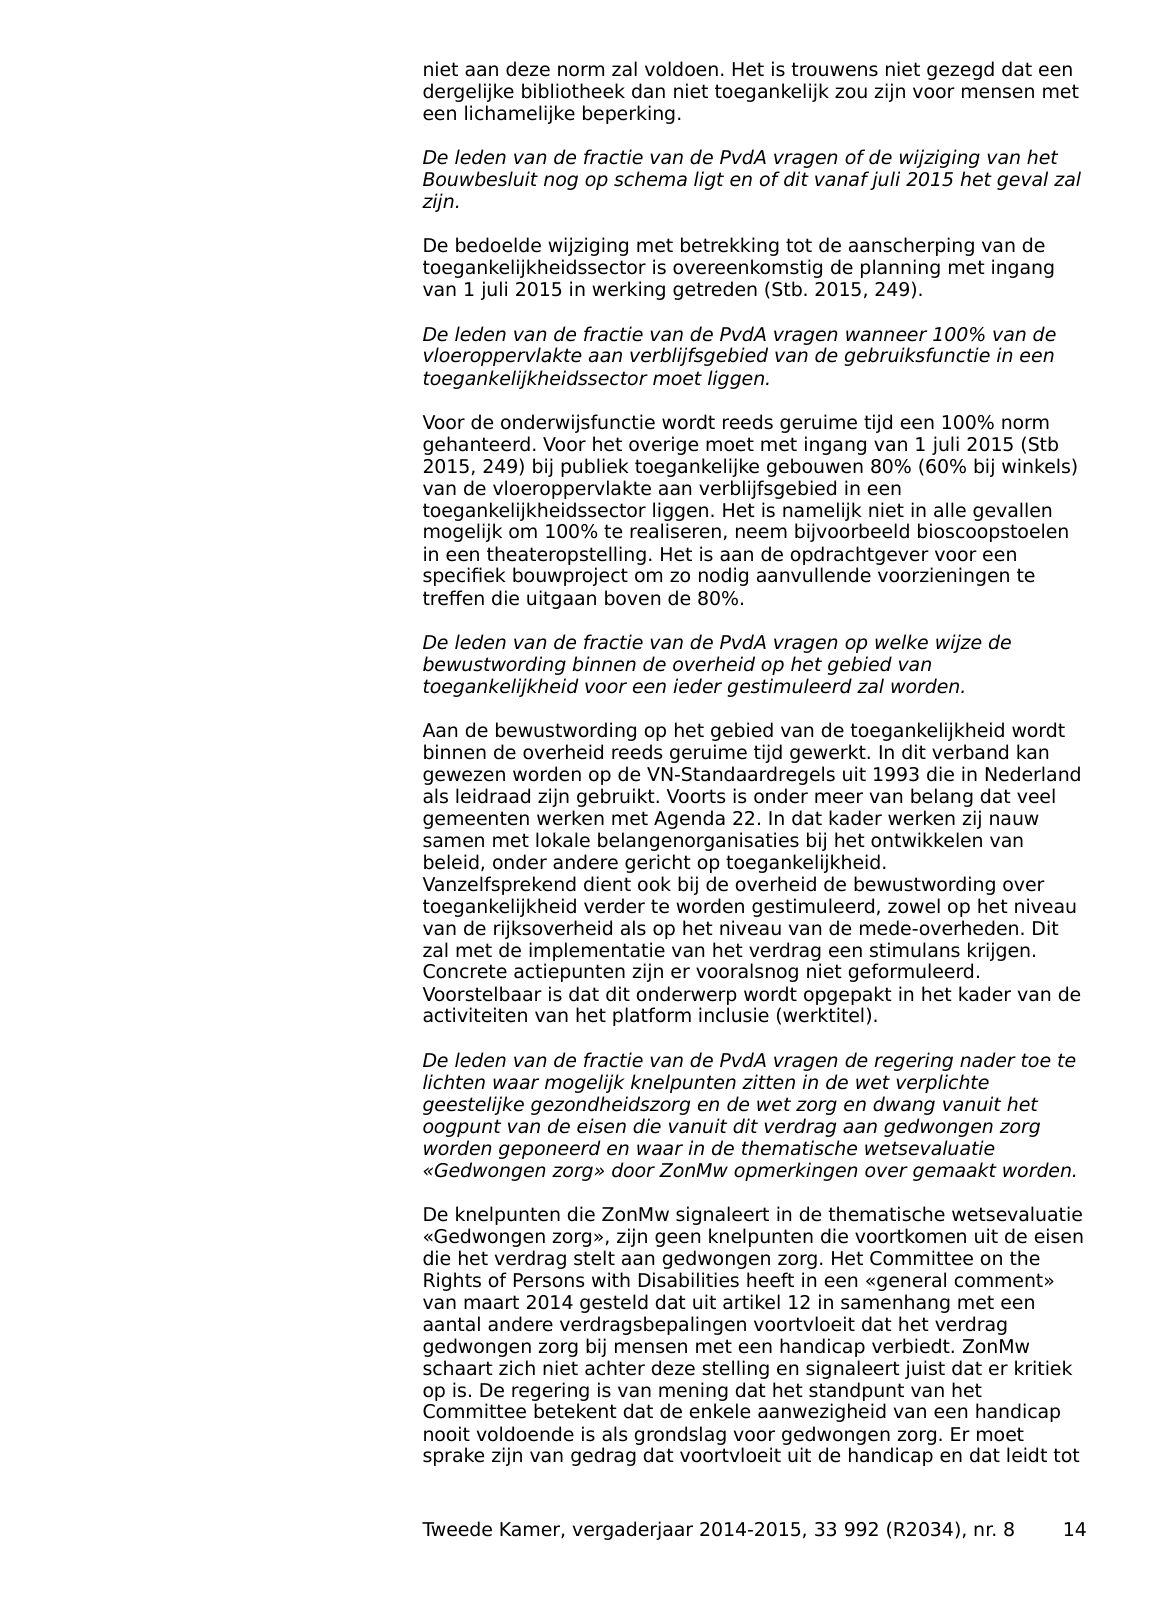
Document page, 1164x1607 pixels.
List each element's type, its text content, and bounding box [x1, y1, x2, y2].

text Voor de onderwijsfunctie wordt reeds geruime tijd een 100% norm gehanteerd. Voor het overige moet met ingang van 1 juli 2015 (Stb 2015, 249) bij publiek toegankelijke gebouwen 80% (60% bij winkels) van de vloeroppervlakte aan verblijfsgebied in een toegankelijkheidssector liggen. Het is namelijk niet in alle gevallen mogelijk om 100% te realiseren, neem bijvoorbeeld bioscoopstoelen in een theateropstelling. Het is aan de opdrachtgever voor een specifiek bouwproject om zo nodig aanvullende voorzieningen te treffen die uitgaan boven de 80%. [422, 412, 1087, 609]
text De leden van de fractie van de PvdA vragen wanneer 100% van de vloeroppervlakte aan verblijfsgebied van de gebruiksfunctie in een toegankelijkheidssector moet liggen. [422, 323, 1087, 389]
text Vanzelfsprekend dient ook bij de overheid de bewustwording over toegankelijkheid verder te worden gestimuleerd, zowel op het niveau van de rijksoverheid als op het niveau van de mede-overheden. Dit zal met de implementatie van het verdrag een stimulans krijgen. Concrete actiepunten zijn er vooralsnog niet geformuleerd. Voorstelbaar is dat dit onderwerp wordt opgepakt in het kader van de activiteiten van het platform inclusie (werktitel). [422, 873, 1087, 1027]
text De bedoelde wijziging met betrekking tot de aanscherping van de toegankelijkheidssector is overeenkomstig de planning met ingang van 1 juli 2015 in werking getreden (Stb. 2015, 249). [422, 235, 1087, 301]
text Aan de bewustwording op het gebied van de toegankelijkheid wordt binnen de overheid reeds geruime tijd gewerkt. In dit verband kan gewezen worden op de VN-Standaardregels uit 1993 die in Nederland als leidraad zijn gebruikt. Voorts is onder meer van belang dat veel gemeenten werken met Agenda 22. In dat kader werken zij nauw samen met lokale belangenorganisaties bij het ontwikkelen van beleid, onder andere gericht op toegankelijkheid. [422, 720, 1087, 873]
text niet aan deze norm zal voldoen. Het is trouwens niet gezegd dat een dergelijke bibliotheek dan niet toegankelijk zou zijn voor mensen met een lichamelijke beperking. [422, 59, 1087, 125]
text De leden van de fractie van de PvdA vragen de regering nader toe te lichten waar mogelijk knelpunten zitten in de wet verplichte geestelijke gezondheidszorg en de wet zorg en dwang vanuit het oogpunt van de eisen die vanuit dit verdrag aan gedwongen zorg worden geponeerd en waar in de thematische wetsevaluatie «Gedwongen zorg» door ZonMw opmerkingen over gemaakt worden. [422, 1049, 1087, 1181]
text De leden van de fractie van de PvdA vragen op welke wijze de bewustwording binnen de overheid op het gebied van toegankelijkheid voor een ieder gestimuleerd zal worden. [422, 632, 1087, 697]
text De knelpunten die ZonMw signaleert in de thematische wetsevaluatie «Gedwongen zorg», zijn geen knelpunten die voortkomen uit de eisen die het verdrag stelt aan gedwongen zorg. Het Committee on the Rights of Persons with Disabilities heeft in een «general comment» van maart 2014 gesteld dat uit artikel 12 in samenhang met een aantal andere verdragsbepalingen voortvloeit dat het verdrag gedwongen zorg bij mensen met een handicap verbiedt. ZonMw schaart zich niet achter deze stelling en signaleert juist dat er kritiek op is. De regering is van mening dat het standpunt van het Committee betekent dat de enkele aanwezigheid van een handicap nooit voldoende is als grondslag voor gedwongen zorg. Er moet sprake zijn van gedrag dat voortvloeit uit de handicap en dat leidt tot [422, 1204, 1087, 1467]
text De leden van de fractie van de PvdA vragen of de wijziging van het Bouwbesluit nog op schema ligt en of dit vanaf juli 2015 het geval zal zijn. [422, 147, 1087, 213]
